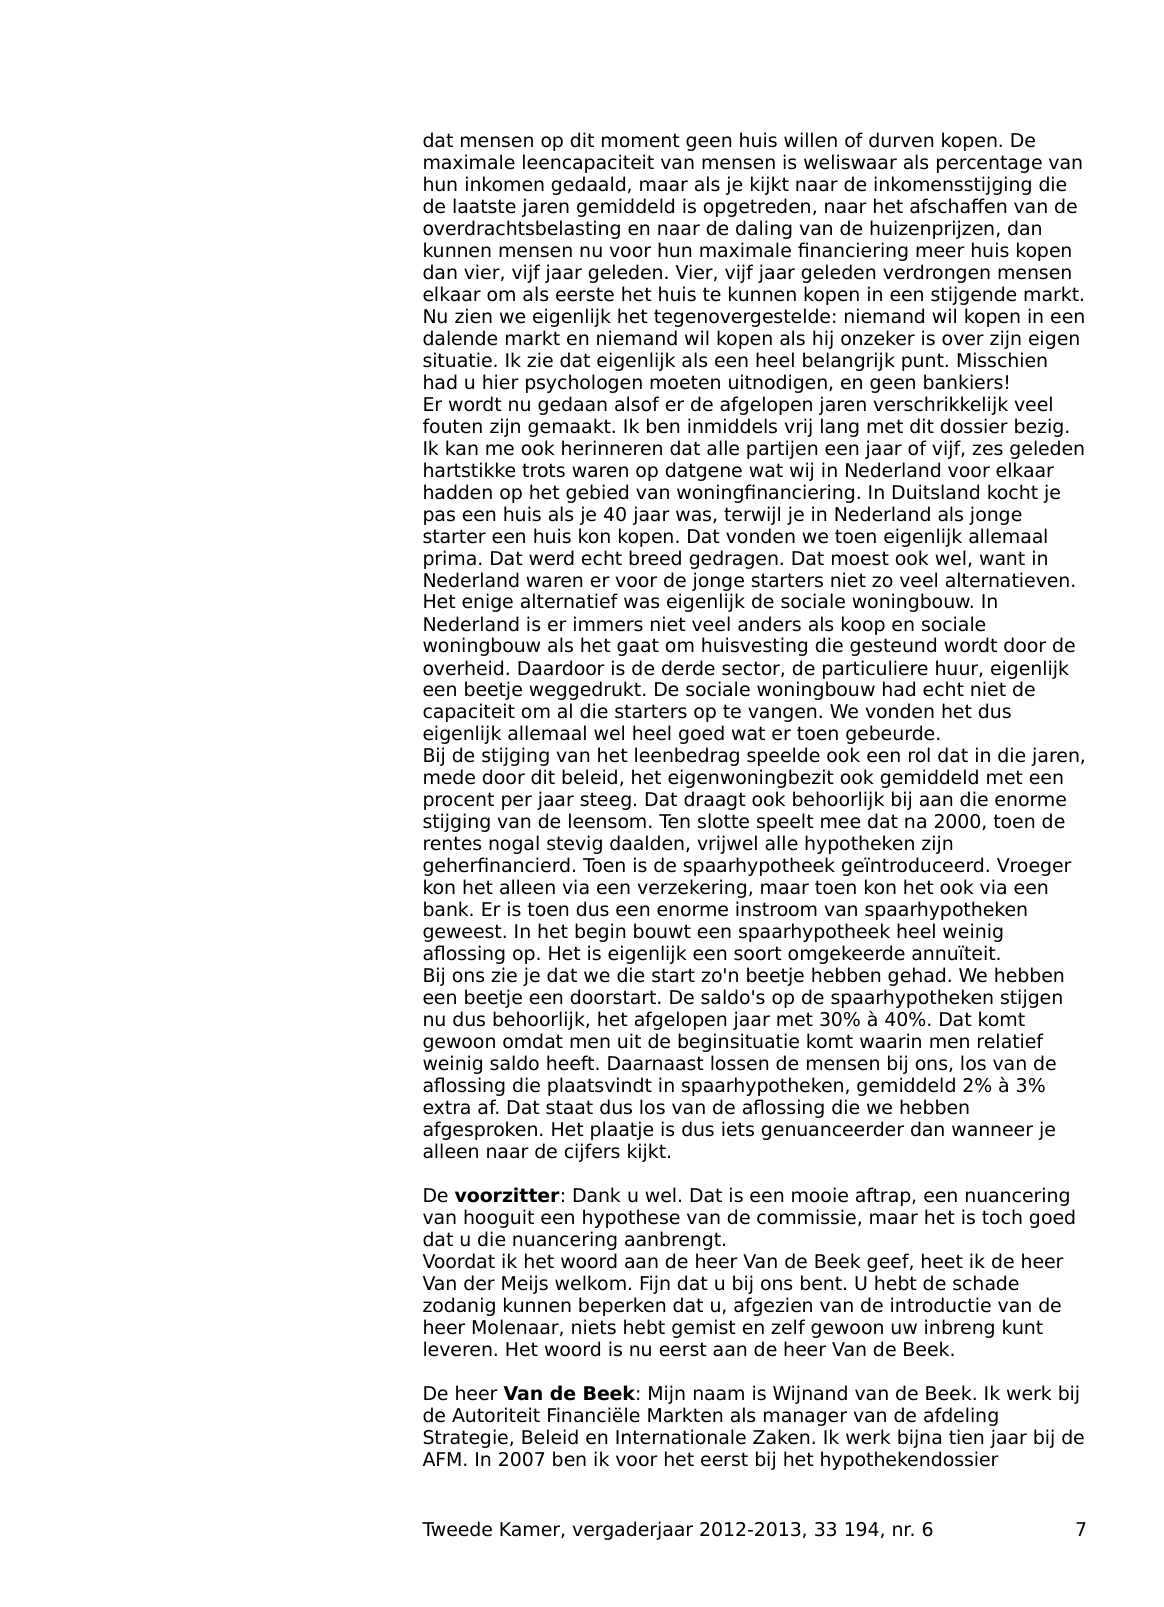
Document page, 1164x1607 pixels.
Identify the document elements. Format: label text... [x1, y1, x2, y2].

text Er wordt nu gedaan alsof er de afgelopen jaren verschrikkelijk veel fouten zijn gemaakt. Ik ben inmiddels vrij lang met dit dossier bezig. Ik kan me ook herinneren dat alle partijen een jaar of vijf, zes geleden hartstikke trots waren op datgene wat wij in Nederland voor elkaar hadden op het gebied van woningfinanciering. In Duitsland kocht je pas een huis als je 40 jaar was, terwijl je in Nederland als jonge starter een huis kon kopen. Dat vonden we toen eigenlijk allemaal prima. Dat werd echt breed gedragen. Dat moest ook wel, want in Nederland waren er voor de jonge starters niet zo veel alternatieven. Het enige alternatief was eigenlijk de sociale woningbouw. In Nederland is er immers niet veel anders als koop en sociale woningbouw als het gaat om huisvesting die gesteund wordt door de overheid. Daardoor is de derde sector, de particuliere huur, eigenlijk een beetje weggedrukt. De sociale woningbouw had echt niet de capaciteit om al die starters op te vangen. We vonden het dus eigenlijk allemaal wel heel goed wat er toen gebeurde. [422, 394, 1087, 745]
text De heer Van de Beek: Mijn naam is Wijnand van de Beek. Ik werk bij de Autoriteit Financiële Markten als manager van de afdeling Strategie, Beleid en Internationale Zaken. Ik werk bijna tien jaar bij de AFM. In 2007 ben ik voor het eerst bij het hypothekendossier [422, 1383, 1087, 1471]
text Voordat ik het woord aan de heer Van de Beek geef, heet ik de heer Van der Meijs welkom. Fijn dat u bij ons bent. U hebt de schade zodanig kunnen beperken dat u, afgezien van de introductie van de heer Molenaar, niets hebt gemist en zelf gewoon uw inbreng kunt leveren. Het woord is nu eerst aan de heer Van de Beek. [422, 1251, 1087, 1361]
text dat mensen op dit moment geen huis willen of durven kopen. De maximale leencapaciteit van mensen is weliswaar als percentage van hun inkomen gedaald, maar als je kijkt naar de inkomensstijging die de laatste jaren gemiddeld is opgetreden, naar het afschaffen van de overdrachtsbelasting en naar de daling van de huizenprijzen, dan kunnen mensen nu voor hun maximale financiering meer huis kopen dan vier, vijf jaar geleden. Vier, vijf jaar geleden verdrongen mensen elkaar om als eerste het huis te kunnen kopen in een stijgende markt. Nu zien we eigenlijk het tegenovergestelde: niemand wil kopen in een dalende markt en niemand wil kopen als hij onzeker is over zijn eigen situatie. Ik zie dat eigenlijk als een heel belangrijk punt. Misschien had u hier psychologen moeten uitnodigen, en geen bankiers! [422, 130, 1087, 394]
text De voorzitter: Dank u wel. Dat is een mooie aftrap, een nuancering van hooguit een hypothese van de commissie, maar het is toch goed dat u die nuancering aanbrengt. [422, 1185, 1087, 1251]
text Bij de stijging van het leenbedrag speelde ook een rol dat in die jaren, mede door dit beleid, het eigenwoningbezit ook gemiddeld met een procent per jaar steeg. Dat draagt ook behoorlijk bij aan die enorme stijging van de leensom. Ten slotte speelt mee dat na 2000, toen de rentes nogal stevig daalden, vrijwel alle hypotheken zijn geherfinancierd. Toen is de spaarhypotheek geïntroduceerd. Vroeger kon het alleen via een verzekering, maar toen kon het ook via een bank. Er is toen dus een enorme instroom van spaarhypotheken geweest. In het begin bouwt een spaarhypotheek heel weinig aflossing op. Het is eigenlijk een soort omgekeerde annuïteit. [422, 745, 1087, 965]
text Bij ons zie je dat we die start zo'n beetje hebben gehad. We hebben een beetje een doorstart. De saldo's op de spaarhypotheken stijgen nu dus behoorlijk, het afgelopen jaar met 30% à 40%. Dat komt gewoon omdat men uit de beginsituatie komt waarin men relatief weinig saldo heeft. Daarnaast lossen de mensen bij ons, los van de aflossing die plaatsvindt in spaarhypotheken, gemiddeld 2% à 3% extra af. Dat staat dus los van de aflossing die we hebben afgesproken. Het plaatje is dus iets genuanceerder dan wanneer je alleen naar de cijfers kijkt. [422, 965, 1087, 1163]
